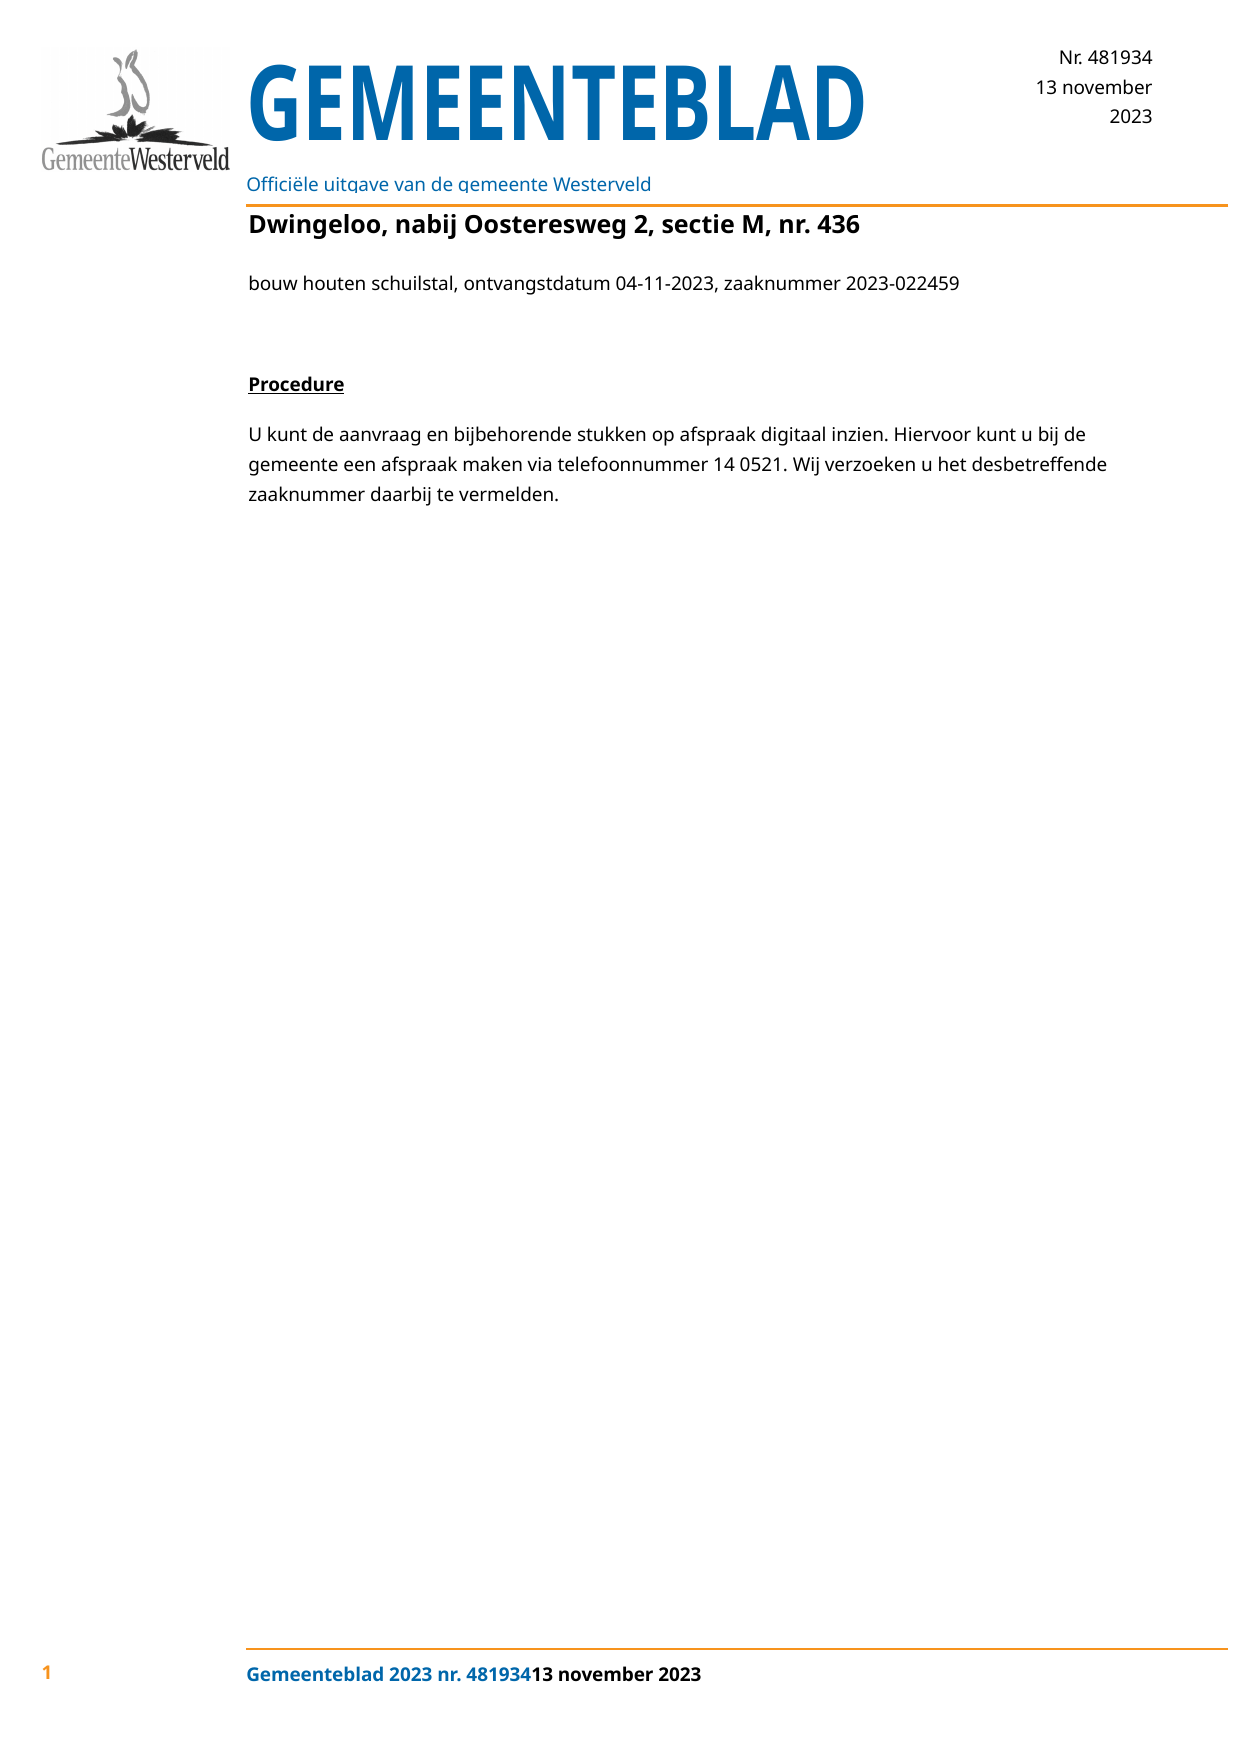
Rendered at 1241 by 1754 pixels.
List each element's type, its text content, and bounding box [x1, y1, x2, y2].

text Dwingeloo, nabij Oosteresweg 2, sectie M, nr. 436 [248, 207, 1152, 241]
picture [41, 47, 231, 172]
text Procedure [248, 371, 1152, 397]
text U kunt de aanvraag en bijbehorende stukken op afspraak digitaal inzien. Hiervoor kunt u bij de gemeente een afspraak maken via telefoonnummer 14 0521. Wij verzoeken u het desbetreffende zaaknummer daarbij te vermelden. [248, 422, 1152, 506]
text bouw houten schuilstal, ontvangstdatum 04-11-2023, zaaknummer 2023-022459 [248, 270, 1152, 296]
